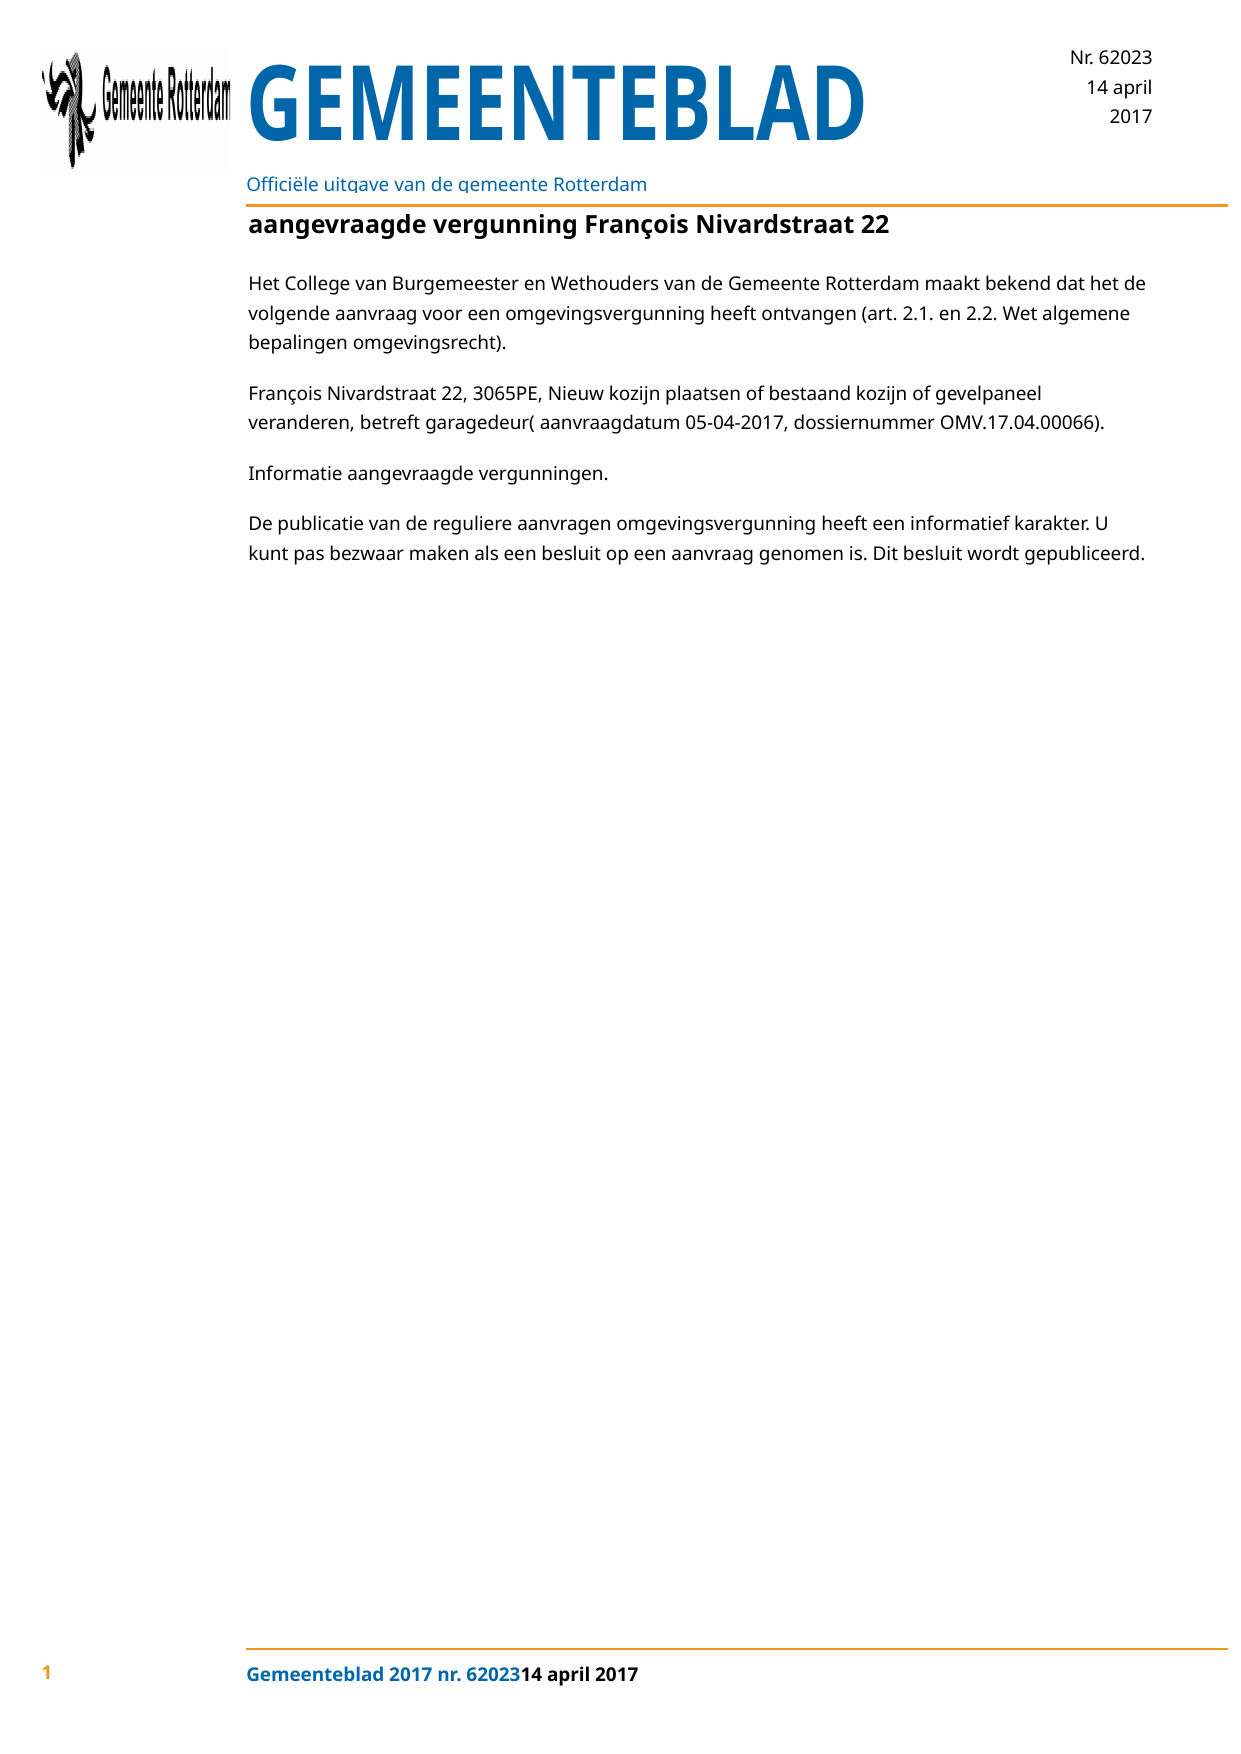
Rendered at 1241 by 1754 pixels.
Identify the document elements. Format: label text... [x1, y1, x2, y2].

text Het College van Burgemeester en Wethouders van de Gemeente Rotterdam maakt bekend dat het de volgende aanvraag voor een omgevingsvergunning heeft ontvangen (art. 2.1. en 2.2. Wet algemene bepalingen omgevingsrecht). [248, 270, 1152, 355]
text Informatie aangevraagde vergunningen. [248, 460, 1152, 486]
text aangevraagde vergunning François Nivardstraat 22 [248, 207, 1152, 241]
text De publicatie van de reguliere aanvragen omgevingsvergunning heeft een informatief karakter. U kunt pas bezwaar maken als een besluit op een aanvraag genomen is. Dit besluit wordt gepubliceerd. [248, 510, 1152, 566]
picture [41, 47, 231, 172]
text François Nivardstraat 22, 3065PE, Nieuw kozijn plaatsen of bestaand kozijn of gevelpaneel veranderen, betreft garagedeur( aanvraagdatum 05-04-2017, dossiernummer OMV.17.04.00066). [248, 380, 1152, 435]
